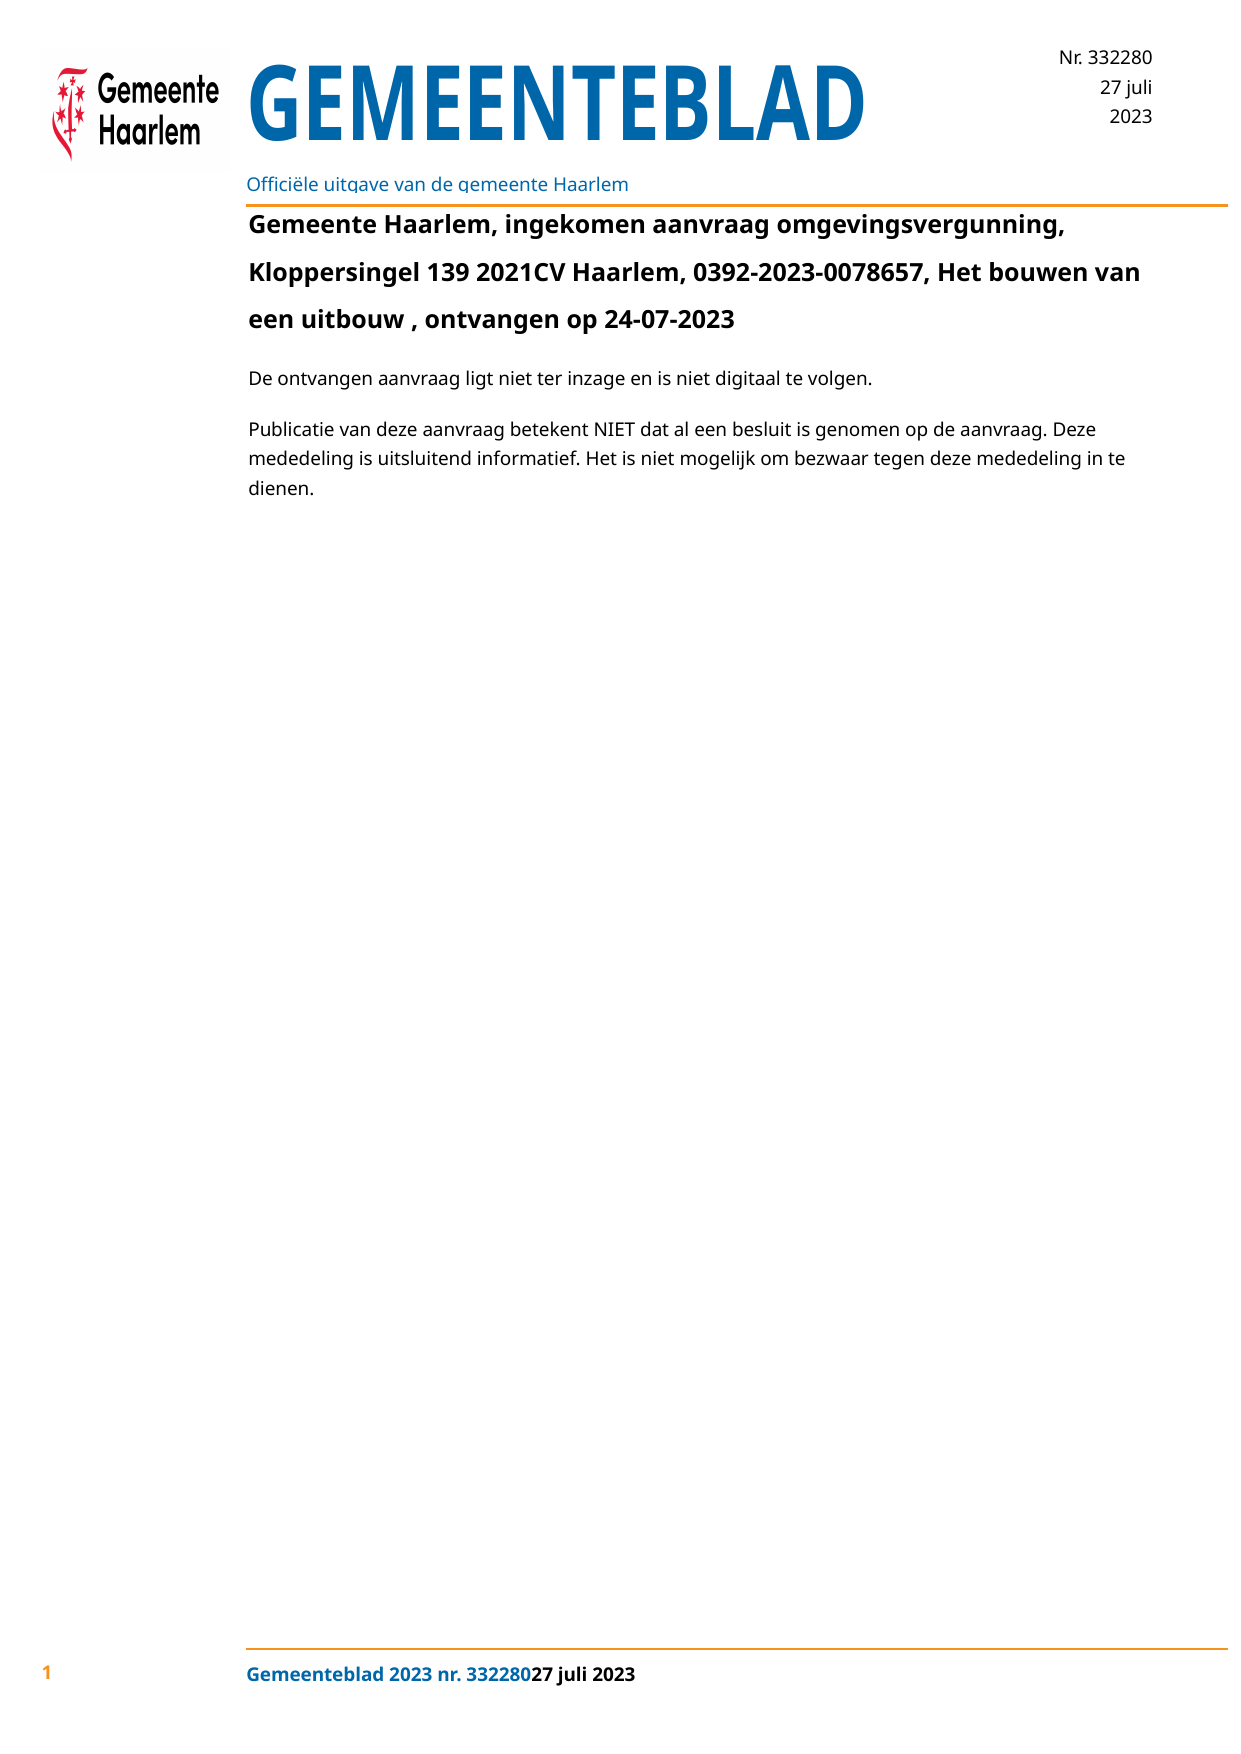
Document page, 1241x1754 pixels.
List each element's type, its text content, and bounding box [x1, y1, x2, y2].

text De ontvangen aanvraag ligt niet ter inzage en is niet digitaal te volgen. [248, 366, 1152, 391]
text Gemeente Haarlem, ingekomen aanvraag omgevingsvergunning, Kloppersingel 139 2021CV Haarlem, 0392-2023-0078657, Het bouwen van een uitbouw , ontvangen op 24-07-2023 [248, 207, 1152, 336]
text Publicatie van deze aanvraag betekent NIET dat al een besluit is genomen op de aanvraag. Deze mededeling is uitsluitend informatief. Het is niet mogelijk om bezwaar tegen deze mededeling in te dienen. [248, 416, 1152, 501]
picture [41, 47, 231, 172]
